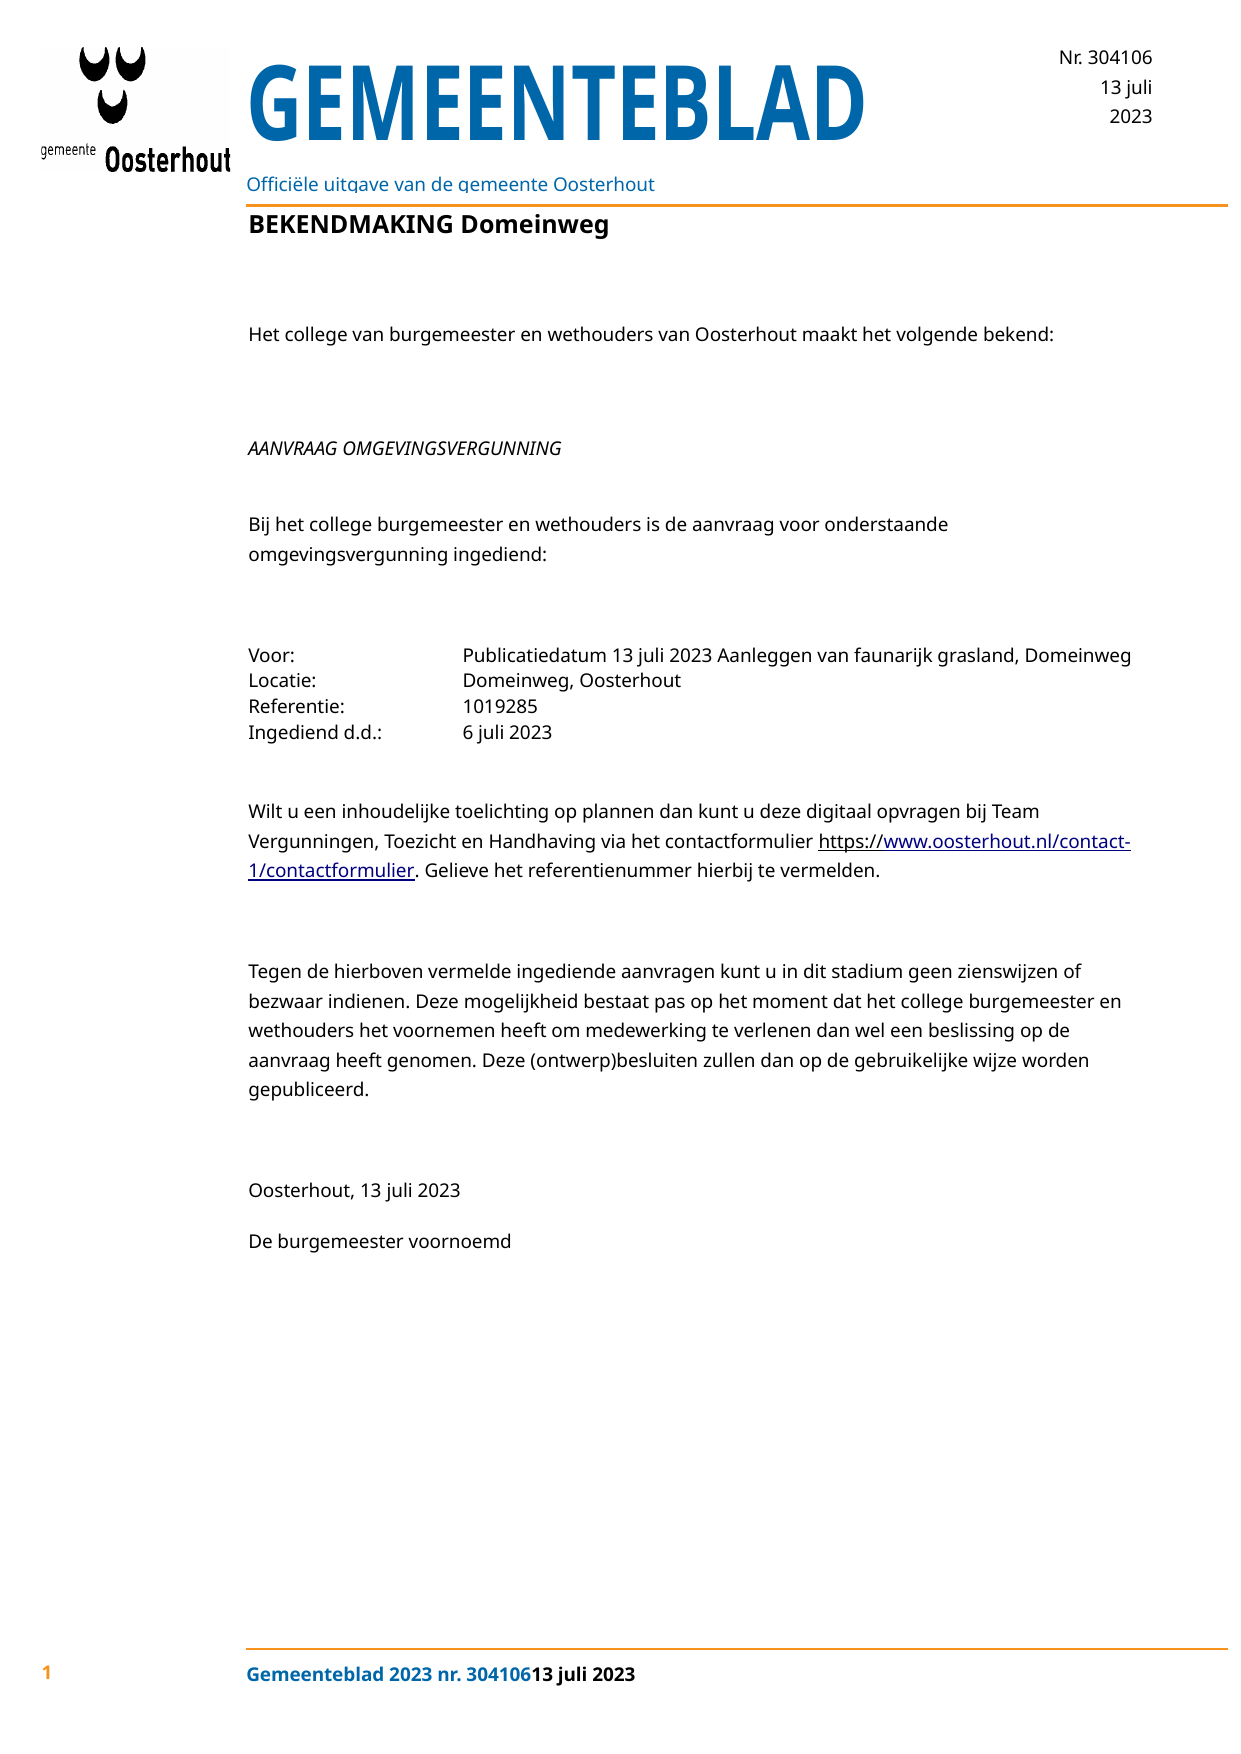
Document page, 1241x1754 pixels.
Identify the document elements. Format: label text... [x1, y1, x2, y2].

text Tegen de hierboven vermelde ingediende aanvragen kunt u in dit stadium geen zienswijzen of bezwaar indienen. Deze mogelijkheid bestaat pas op het moment dat het college burgemeester en wethouders het voornemen heeft om medewerking te verlenen dan wel een beslissing op de aanvraag heeft genomen. Deze (ontwerp)besluiten zullen dan op de gebruikelijke wijze worden gepubliceerd. [248, 958, 1152, 1102]
table_cell Ingediend d.d.: [248, 719, 462, 745]
table_header Publicatiedatum 13 juli 2023 Aanleggen van faunarijk grasland, Domeinweg [462, 642, 1152, 667]
table_cell Locatie: [248, 668, 462, 693]
text De burgemeester voornoemd [248, 1228, 1152, 1254]
table_cell 6 juli 2023 [462, 719, 1152, 745]
table_cell Domeinweg, Oosterhout [462, 668, 1152, 693]
text Wilt u een inhoudelijke toelichting op plannen dan kunt u deze digitaal opvragen bij Team Vergunningen, Toezicht en Handhaving via het contactformulier https://www.oosterhout.nl/contact-1/contactformulier. Gelieve het referentienummer hierbij te vermelden. [248, 798, 1152, 883]
table_cell 1019285 [462, 693, 1152, 719]
table_header Voor: [248, 642, 462, 667]
picture [41, 47, 231, 172]
text Bij het college burgemeester en wethouders is de aanvraag voor onderstaande omgevingsvergunning ingediend: [248, 511, 1152, 567]
table_cell Referentie: [248, 693, 462, 719]
text Oosterhout, 13 juli 2023 [248, 1177, 1152, 1203]
text AANVRAAG OMGEVINGSVERGUNNING [248, 435, 1152, 461]
text Het college van burgemeester en wethouders van Oosterhout maakt het volgende bekend: [248, 321, 1152, 346]
text BEKENDMAKING Domeinweg [248, 207, 1152, 241]
